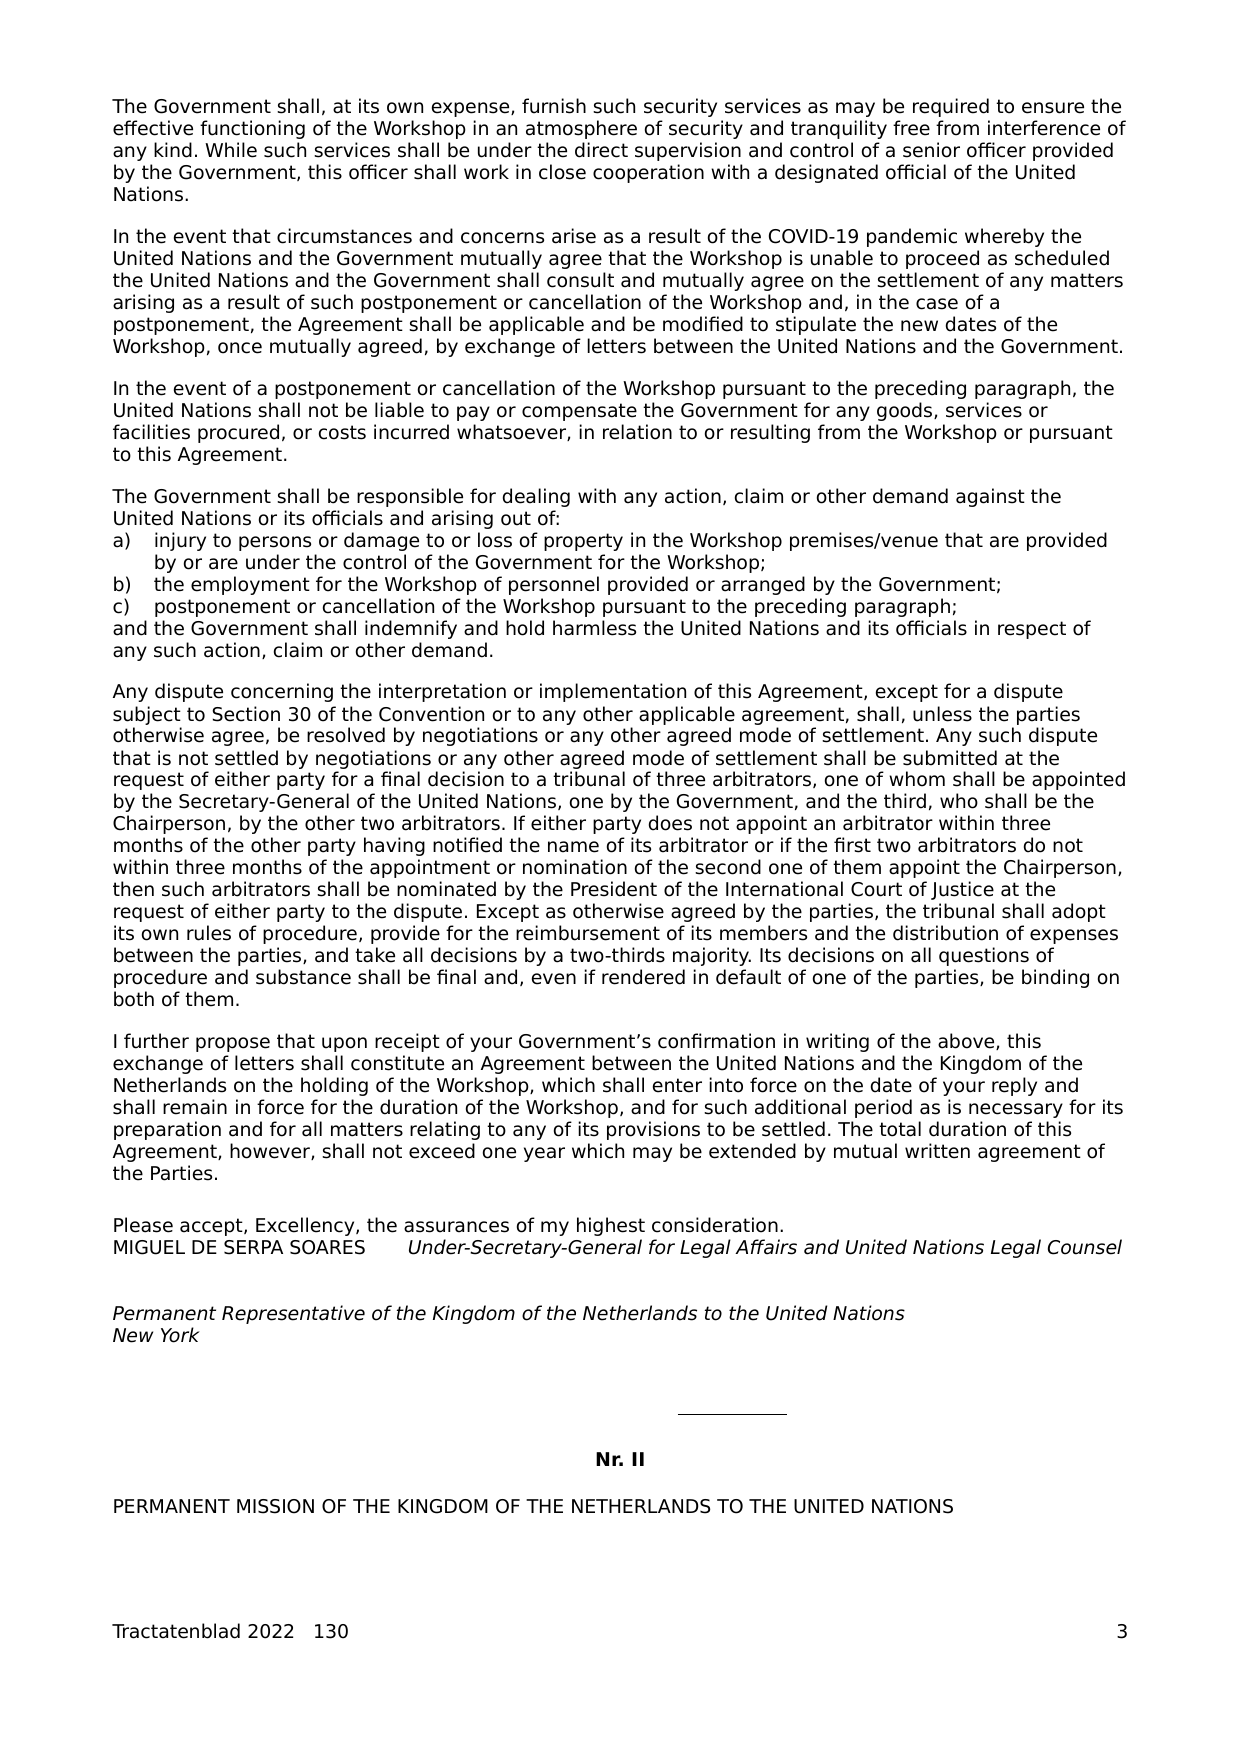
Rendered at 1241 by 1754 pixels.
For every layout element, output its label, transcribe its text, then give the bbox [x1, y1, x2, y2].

text In the event that circumstances and concerns arise as a result of the COVID-19 pandemic whereby the United Nations and the Government mutually agree that the Workshop is unable to proceed as scheduled the United Nations and the Government shall consult and mutually agree on the settlement of any matters arising as a result of such postponement or cancellation of the Workshop and, in the case of a postponement, the Agreement shall be applicable and be modified to stipulate the new dates of the Workshop, once mutually agreed, by exchange of letters between the United Nations and the Government. [112, 226, 1128, 358]
text Permanent Representative of the Kingdom of the Netherlands to the United Nations [112, 1303, 1128, 1325]
text The Government shall be responsible for dealing with any action, claim or other demand against the United Nations or its officials and arising out of: [112, 486, 1128, 529]
text Please accept, Excellency, the assurances of my highest consideration. [112, 1215, 1128, 1237]
text The Government shall, at its own expense, furnish such security services as may be required to ensure the effective functioning of the Workshop in an atmosphere of security and tranquility free from interference of any kind. While such services shall be under the direct supervision and control of a senior officer provided by the Government, this officer shall work in close cooperation with a designated official of the United Nations. [112, 96, 1128, 206]
text c) postponement or cancellation of the Workshop pursuant to the preceding paragraph; [112, 596, 1128, 617]
text In the event of a postponement or cancellation of the Workshop pursuant to the preceding paragraph, the United Nations shall not be liable to pay or compensate the Government for any goods, services or facilities procured, or costs incurred whatsoever, in relation to or resulting from the Workshop or pursuant to this Agreement. [112, 378, 1128, 466]
text MIGUEL DE SERPA SOARES Under-Secretary-General for Legal Affairs and United Nations Legal Counsel [112, 1237, 1128, 1303]
text PERMANENT MISSION OF THE KINGDOM OF THE NETHERLANDS TO THE UNITED NATIONS [112, 1496, 1128, 1518]
text b) the employment for the Workshop of personnel provided or arranged by the Government; [112, 573, 1128, 596]
subtitle Nr. II [112, 1449, 1128, 1471]
text and the Government shall indemnify and hold harmless the United Nations and its officials in respect of any such action, claim or other demand. [112, 617, 1128, 661]
text I further propose that upon receipt of your Government’s confirmation in writing of the above, this exchange of letters shall constitute an Agreement between the United Nations and the Kingdom of the Netherlands on the holding of the Workshop, which shall enter into force on the date of your reply and shall remain in force for the duration of the Workshop, and for such additional period as is necessary for its preparation and for all matters relating to any of its provisions to be settled. The total duration of this Agreement, however, shall not exceed one year which may be extended by mutual written agreement of the Parties. [112, 1031, 1128, 1185]
text a) injury to persons or damage to or loss of property in the Workshop premises/venue that are provided by or are under the control of the Government for the Workshop; [112, 529, 1128, 573]
text New York [112, 1325, 1128, 1347]
text Any dispute concerning the interpretation or implementation of this Agreement, except for a dispute subject to Section 30 of the Convention or to any other applicable agreement, shall, unless the parties otherwise agree, be resolved by negotiations or any other agreed mode of settlement. Any such dispute that is not settled by negotiations or any other agreed mode of settlement shall be submitted at the request of either party for a final decision to a tribunal of three arbitrators, one of whom shall be appointed by the Secretary-General of the United Nations, one by the Government, and the third, who shall be the Chairperson, by the other two arbitrators. If either party does not appoint an arbitrator within three months of the other party having notified the name of its arbitrator or if the first two arbitrators do not within three months of the appointment or nomination of the second one of them appoint the Chairperson, then such arbitrators shall be nominated by the President of the International Court of Justice at the request of either party to the dispute. Except as otherwise agreed by the parties, the tribunal shall adopt its own rules of procedure, provide for the reimbursement of its members and the distribution of expenses between the parties, and take all decisions by a two-thirds majority. Its decisions on all questions of procedure and substance shall be final and, even if rendered in default of one of the parties, be binding on both of them. [112, 681, 1128, 1011]
